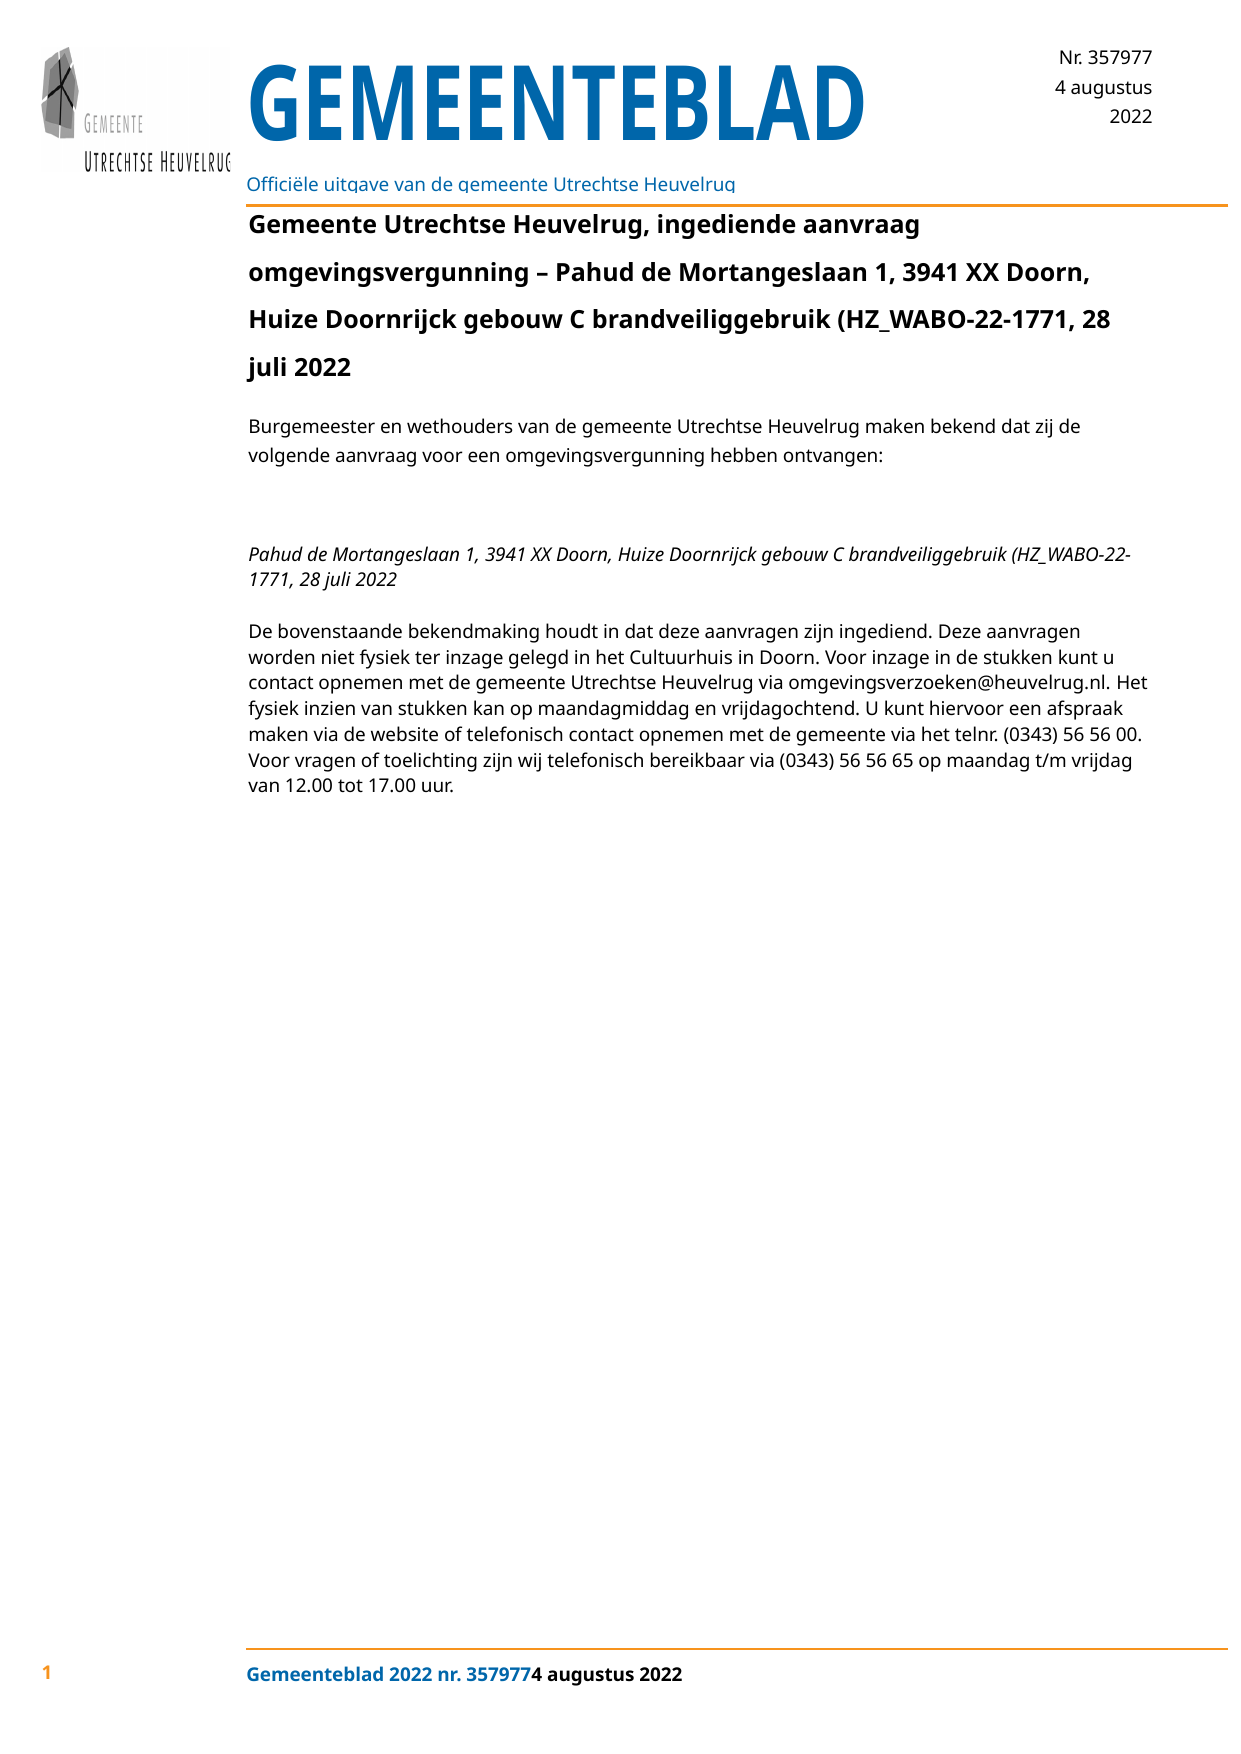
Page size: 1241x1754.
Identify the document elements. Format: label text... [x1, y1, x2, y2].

text Gemeente Utrechtse Heuvelrug, ingediende aanvraag omgevingsvergunning – Pahud de Mortangeslaan 1, 3941 XX Doorn, Huize Doornrijck gebouw C brandveiliggebruik (HZ_WABO-22-1771, 28 juli 2022 [248, 207, 1152, 384]
picture [41, 47, 231, 172]
text De bovenstaande bekendmaking houdt in dat deze aanvragen zijn ingediend. Deze aanvragen worden niet fysiek ter inzage gelegd in het Cultuurhuis in Doorn. Voor inzage in de stukken kunt u contact opnemen met de gemeente Utrechtse Heuvelrug via omgevingsverzoeken@heuvelrug.nl. Het fysiek inzien van stukken kan op maandagmiddag en vrijdagochtend. U kunt hiervoor een afspraak maken via de website of telefonisch contact opnemen met de gemeente via het telnr. (0343) 56 56 00. Voor vragen of toelichting zijn wij telefonisch bereikbaar via (0343) 56 56 65 op maandag t/m vrijdag van 12.00 tot 17.00 uur. [248, 618, 1152, 798]
text Burgemeester en wethouders van de gemeente Utrechtse Heuvelrug maken bekend dat zij de volgende aanvraag voor een omgevingsvergunning hebben ontvangen: [248, 413, 1152, 468]
text Pahud de Mortangeslaan 1, 3941 XX Doorn, Huize Doornrijck gebouw C brandveiliggebruik (HZ_WABO-22-1771, 28 juli 2022 [248, 541, 1152, 592]
